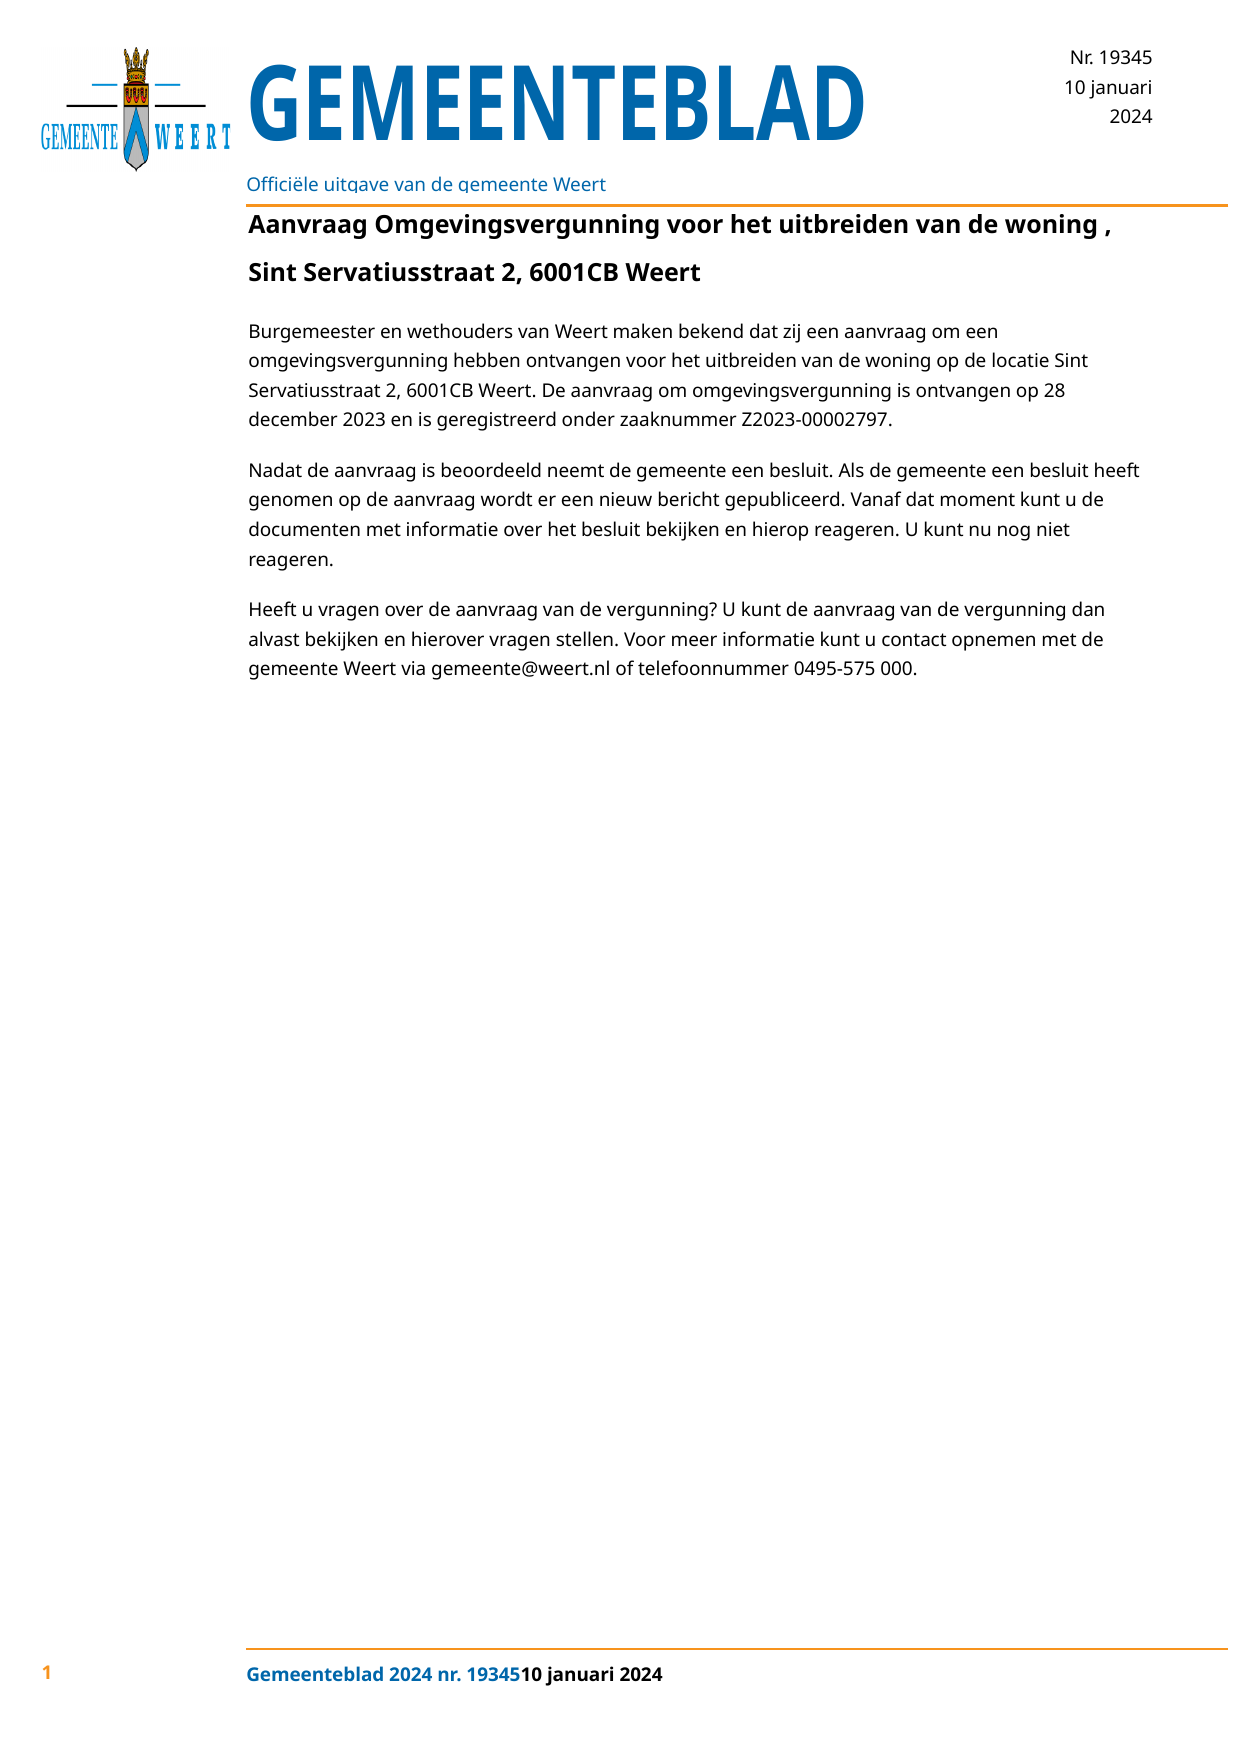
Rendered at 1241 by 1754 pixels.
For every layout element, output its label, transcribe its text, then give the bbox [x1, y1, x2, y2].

text Aanvraag Omgevingsvergunning voor het uitbreiden van de woning , Sint Servatiusstraat 2, 6001CB Weert [248, 207, 1152, 288]
text Nadat de aanvraag is beoordeeld neemt de gemeente een besluit. Als de gemeente een besluit heeft genomen op de aanvraag wordt er een nieuw bericht gepubliceerd. Vanaf dat moment kunt u de documenten met informatie over het besluit bekijken en hierop reageren. U kunt nu nog niet reageren. [248, 457, 1152, 572]
text Heeft u vragen over de aanvraag van de vergunning? U kunt de aanvraag van de vergunning dan alvast bekijken en hierover vragen stellen. Voor meer informatie kunt u contact opnemen met de gemeente Weert via gemeente@weert.nl of telefoonnummer 0495-575 000. [248, 596, 1152, 681]
text Burgemeester en wethouders van Weert maken bekend dat zij een aanvraag om een omgevingsvergunning hebben ontvangen voor het uitbreiden van de woning op de locatie Sint Servatiusstraat 2, 6001CB Weert. De aanvraag om omgevingsvergunning is ontvangen op 28 december 2023 en is geregistreerd onder zaaknummer Z2023-00002797. [248, 318, 1152, 432]
picture [41, 47, 231, 172]
